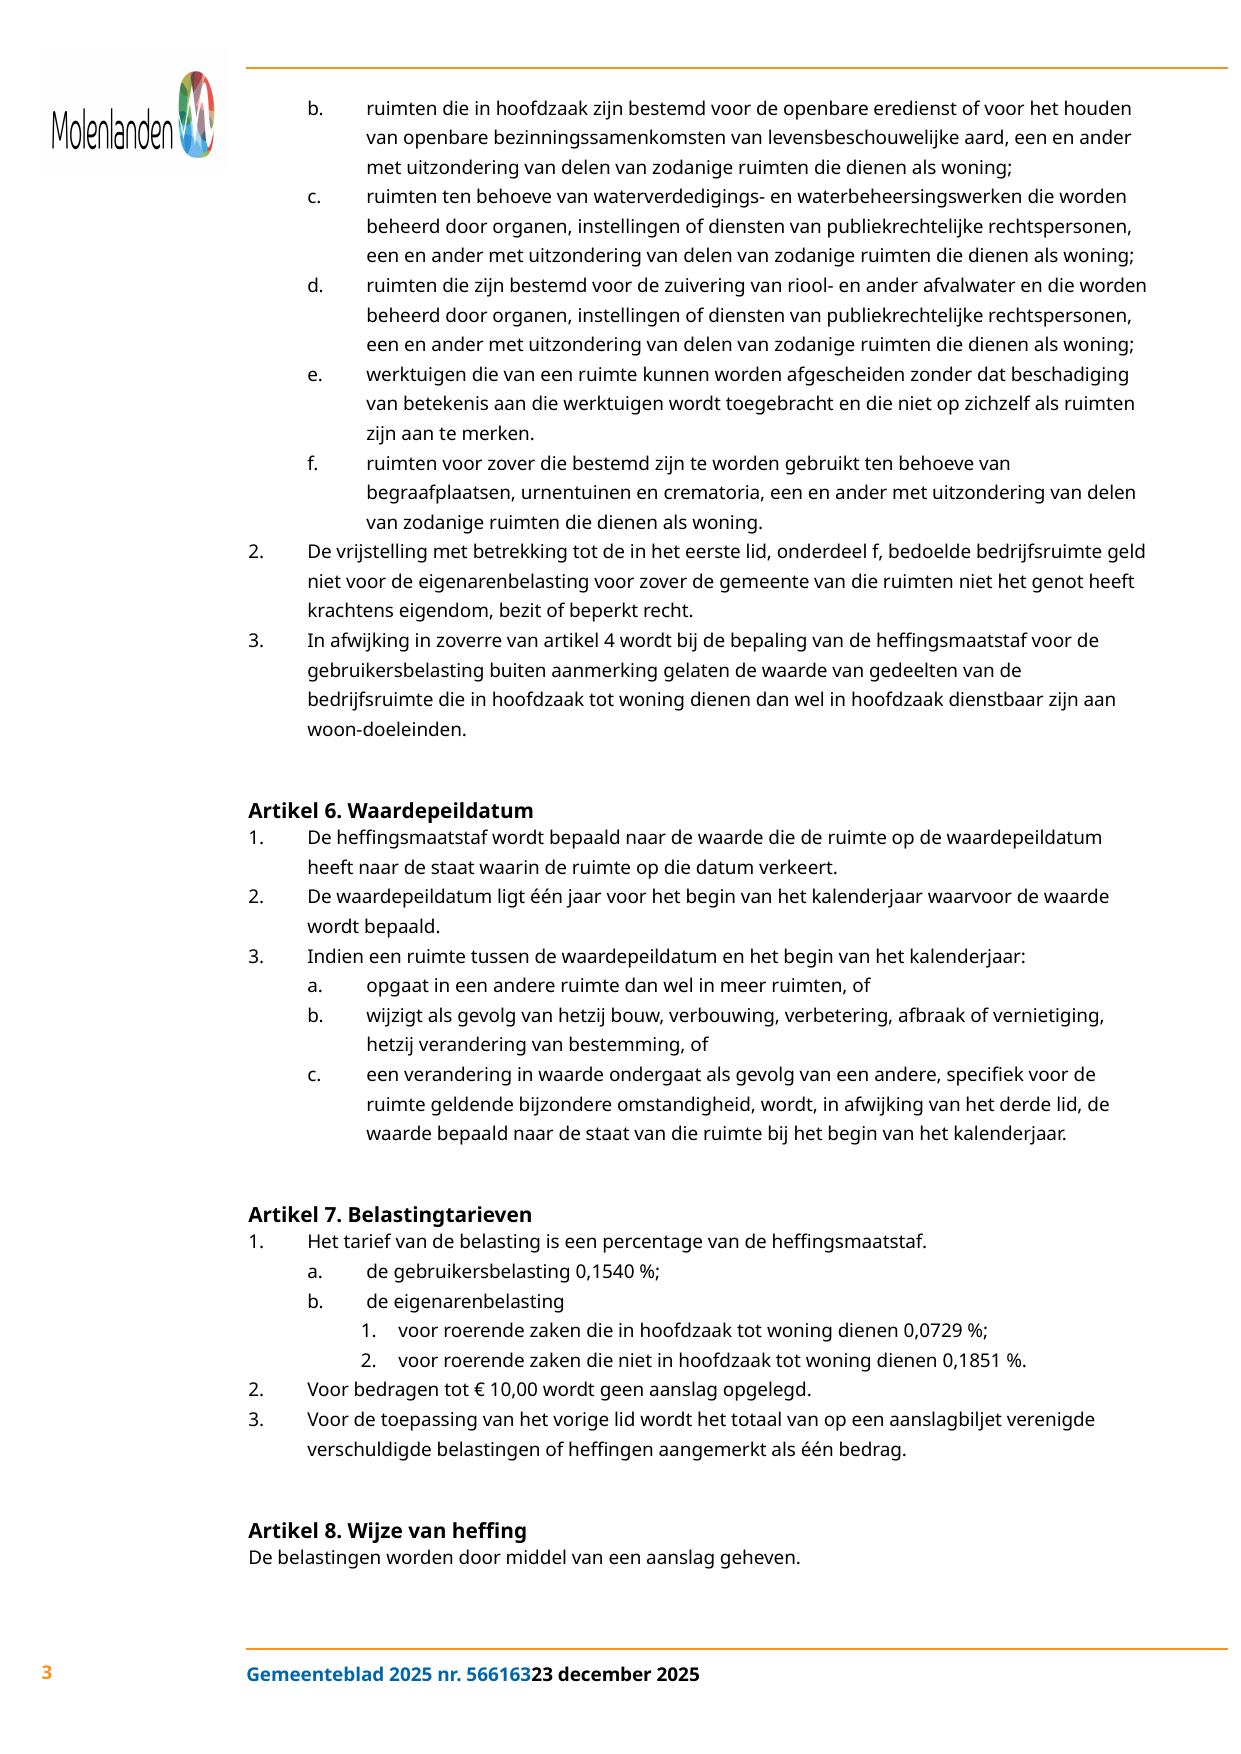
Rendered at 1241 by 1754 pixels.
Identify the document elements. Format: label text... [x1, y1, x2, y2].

list opgaat in een andere ruimte dan wel in meer ruimten, of [307, 972, 1152, 998]
text Artikel 6. Waardepeildatum [248, 796, 1152, 824]
list werktuigen die van een ruimte kunnen worden afgescheiden zonder dat beschadiging van betekenis aan die werktuigen wordt toegebracht en die niet op zichzelf als ruimten zijn aan te merken. [307, 361, 1152, 446]
list Voor bedragen tot € 10,00 wordt geen aanslag opgelegd. [248, 1377, 1152, 1402]
text De belastingen worden door middel van een aanslag geheven. [248, 1544, 1152, 1570]
list voor roerende zaken die in hoofdzaak tot woning dienen 0,0729 %; [361, 1317, 1152, 1343]
text Artikel 8. Wijze van heffing [248, 1516, 1152, 1544]
list ruimten die zijn bestemd voor de zuivering van riool- en ander afvalwater en die worden beheerd door organen, instellingen of diensten van publiekrechtelijke rechtspersonen, een en ander met uitzondering van delen van zodanige ruimten die dienen als woning; [307, 272, 1152, 357]
list ruimten die in hoofdzaak zijn bestemd voor de openbare eredienst of voor het houden van openbare bezinningssamenkomsten van levensbeschouwelijke aard, een en ander met uitzondering van delen van zodanige ruimten die dienen als woning; [307, 95, 1152, 180]
list De waardepeildatum ligt één jaar voor het begin van het kalenderjaar waarvoor de waarde wordt bepaald. [248, 884, 1152, 939]
list wijzigt als gevolg van hetzij bouw, verbouwing, verbetering, afbraak of vernietiging, hetzij verandering van bestemming, of [307, 1002, 1152, 1057]
text Artikel 7. Belastingtarieven [248, 1200, 1152, 1229]
list ruimten ten behoeve van waterverdedigings- en waterbeheersingswerken die worden beheerd door organen, instellingen of diensten van publiekrechtelijke rechtspersonen, een en ander met uitzondering van delen van zodanige ruimten die dienen als woning; [307, 183, 1152, 268]
list een verandering in waarde ondergaat als gevolg van een andere, specifiek voor de ruimte geldende bijzondere omstandigheid, wordt, in afwijking van het derde lid, de waarde bepaald naar de staat van die ruimte bij het begin van het kalenderjaar. [307, 1061, 1152, 1146]
list voor roerende zaken die niet in hoofdzaak tot woning dienen 0,1851 %. [361, 1347, 1152, 1373]
list de gebruikersbelasting 0,1540 %; [307, 1258, 1152, 1284]
picture [41, 47, 231, 172]
list Indien een ruimte tussen de waardepeildatum en het begin van het kalenderjaar: [248, 943, 1152, 968]
list Voor de toepassing van het vorige lid wordt het totaal van op een aanslagbiljet verenigde verschuldigde belastingen of heffingen aangemerkt als één bedrag. [248, 1406, 1152, 1462]
list In afwijking in zoverre van artikel 4 wordt bij de bepaling van de heffingsmaatstaf voor de gebruikersbelasting buiten aanmerking gelaten de waarde van gedeelten van de bedrijfsruimte die in hoofdzaak tot woning dienen dan wel in hoofdzaak dienstbaar zijn aan woon-doeleinden. [248, 627, 1152, 742]
list De vrijstelling met betrekking tot de in het eerste lid, onderdeel f, bedoelde bedrijfsruimte geld niet voor de eigenarenbelasting voor zover de gemeente van die ruimten niet het genot heeft krachtens eigendom, bezit of beperkt recht. [248, 538, 1152, 623]
list ruimten voor zover die bestemd zijn te worden gebruikt ten behoeve van begraafplaatsen, urnentuinen en crematoria, een en ander met uitzondering van delen van zodanige ruimten die dienen als woning. [307, 450, 1152, 535]
list De heffingsmaatstaf wordt bepaald naar de waarde die de ruimte op de waardepeildatum heeft naar de staat waarin de ruimte op die datum verkeert. [248, 824, 1152, 880]
list de eigenarenbelasting [307, 1288, 1152, 1314]
list Het tarief van de belasting is een percentage van de heffingsmaatstaf. [248, 1229, 1152, 1254]
